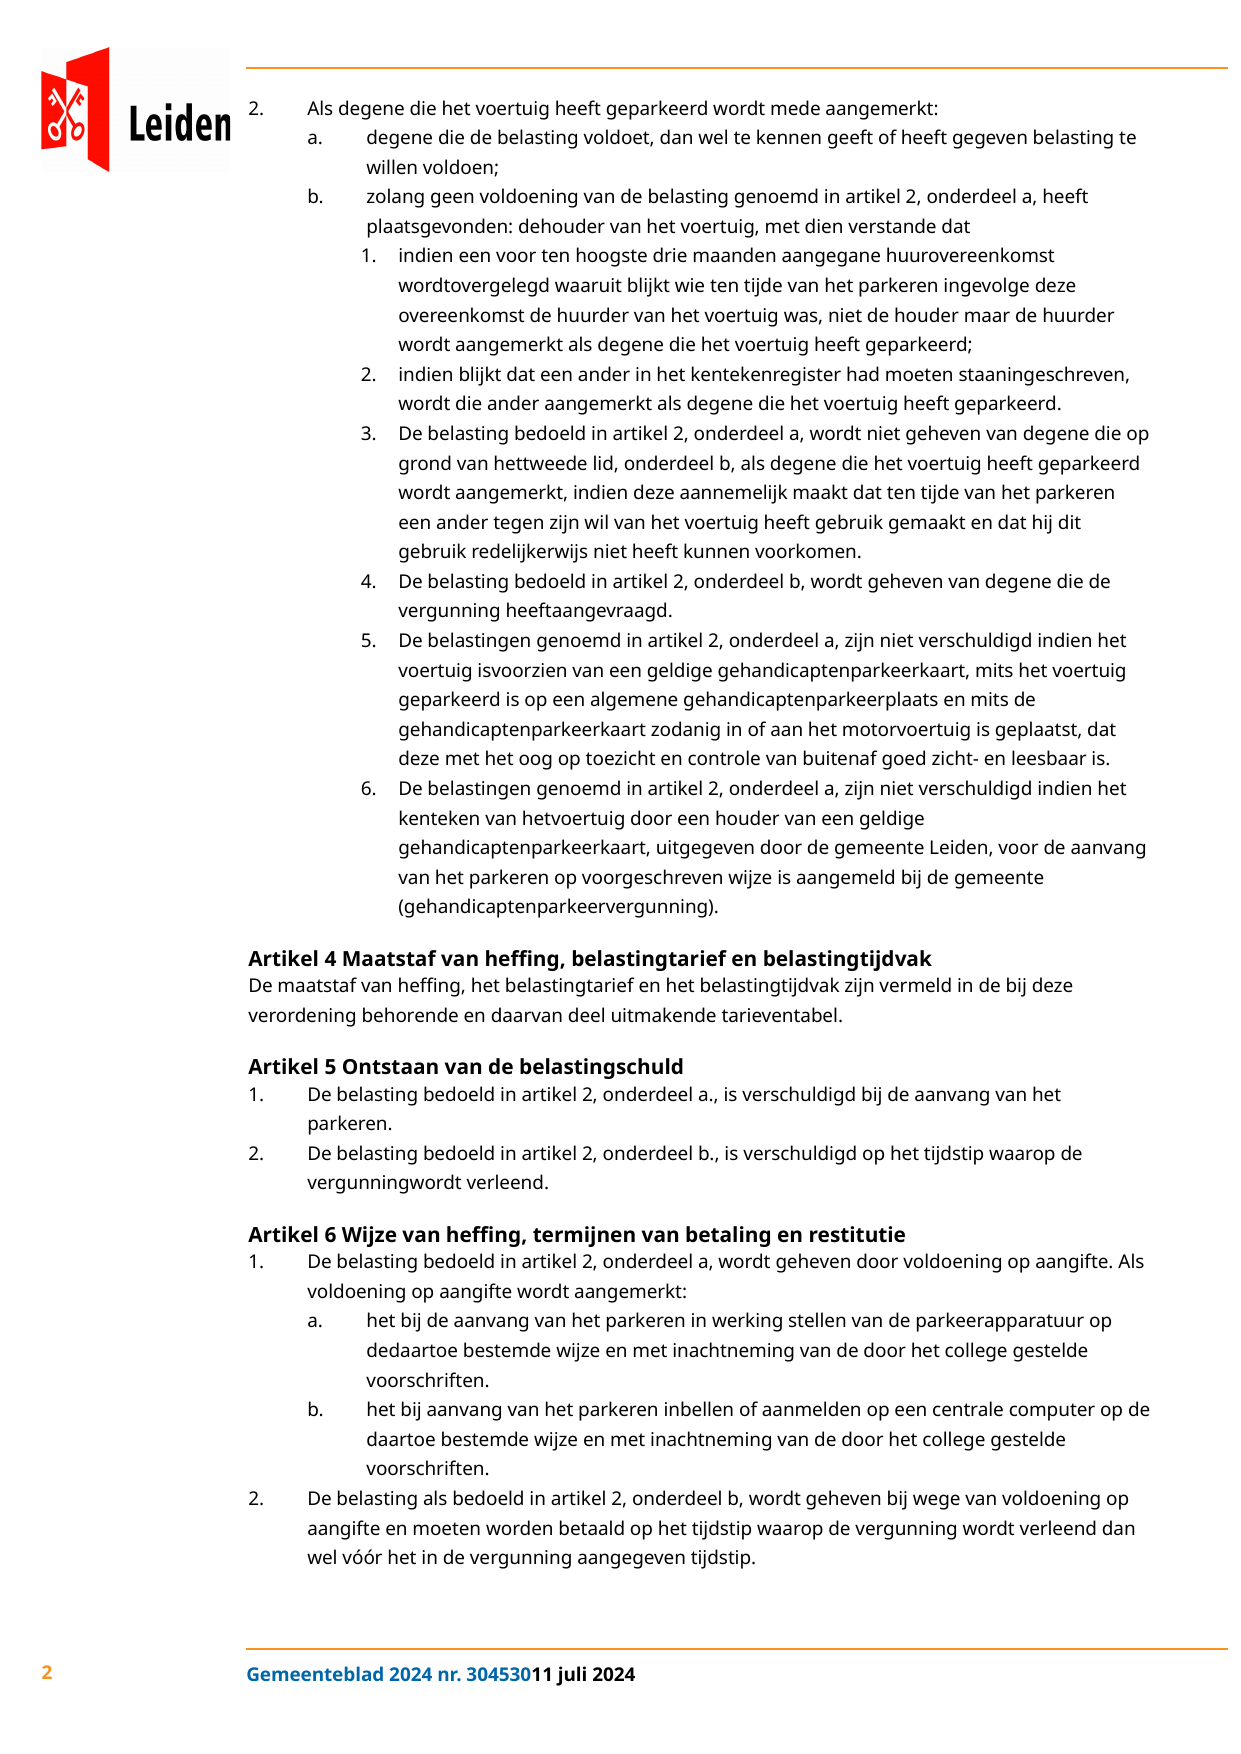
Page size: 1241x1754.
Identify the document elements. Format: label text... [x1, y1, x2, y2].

list De belasting bedoeld in artikel 2, onderdeel a., is verschuldigd bij de aanvang van het parkeren. [248, 1081, 1152, 1136]
list Als degene die het voertuig heeft geparkeerd wordt mede aangemerkt: [248, 95, 1152, 121]
list De belasting bedoeld in artikel 2, onderdeel b, wordt geheven van degene die de vergunning heeftaangevraagd. [361, 568, 1152, 623]
list degene die de belasting voldoet, dan wel te kennen geeft of heeft gegeven belasting te willen voldoen; [307, 124, 1152, 180]
list De belasting als bedoeld in artikel 2, onderdeel b, wordt geheven bij wege van voldoening op aangifte en moeten worden betaald op het tijdstip waarop de vergunning wordt verleend dan wel vóór het in de vergunning aangegeven tijdstip. [248, 1485, 1152, 1570]
list De belasting bedoeld in artikel 2, onderdeel b., is verschuldigd op het tijdstip waarop de vergunningwordt verleend. [248, 1140, 1152, 1195]
list indien blijkt dat een ander in het kentekenregister had moeten staaningeschreven, wordt die ander aangemerkt als degene die het voertuig heeft geparkeerd. [361, 361, 1152, 416]
text De maatstaf van heffing, het belastingtarief en het belastingtijdvak zijn vermeld in de bij deze verordening behorende en daarvan deel uitmakende tarieventabel. [248, 972, 1152, 1028]
list zolang geen voldoening van de belasting genoemd in artikel 2, onderdeel a, heeft plaatsgevonden: dehouder van het voertuig, met dien verstande dat [307, 183, 1152, 239]
list indien een voor ten hoogste drie maanden aangegane huurovereenkomst wordtovergelegd waaruit blijkt wie ten tijde van het parkeren ingevolge deze overeenkomst de huurder van het voertuig was, niet de houder maar de huurder wordt aangemerkt als degene die het voertuig heeft geparkeerd; [361, 243, 1152, 357]
list De belastingen genoemd in artikel 2, onderdeel a, zijn niet verschuldigd indien het voertuig isvoorzien van een geldige gehandicaptenparkeerkaart, mits het voertuig geparkeerd is op een algemene gehandicaptenparkeerplaats en mits de gehandicaptenparkeerkaart zodanig in of aan het motorvoertuig is geplaatst, dat deze met het oog op toezicht en controle van buitenaf goed zicht- en leesbaar is. [361, 627, 1152, 771]
picture [41, 47, 231, 172]
list De belasting bedoeld in artikel 2, onderdeel a, wordt geheven door voldoening op aangifte. Als voldoening op aangifte wordt aangemerkt: [248, 1248, 1152, 1304]
list het bij de aanvang van het parkeren in werking stellen van de parkeerapparatuur op dedaartoe bestemde wijze en met inachtneming van de door het college gestelde voorschriften. [307, 1308, 1152, 1392]
text Artikel 4 Maatstaf van heffing, belastingtarief en belastingtijdvak [248, 944, 1152, 972]
list De belasting bedoeld in artikel 2, onderdeel a, wordt niet geheven van degene die op grond van hettweede lid, onderdeel b, als degene die het voertuig heeft geparkeerd wordt aangemerkt, indien deze aannemelijk maakt dat ten tijde van het parkeren een ander tegen zijn wil van het voertuig heeft gebruik gemaakt en dat hij dit gebruik redelijkerwijs niet heeft kunnen voorkomen. [361, 420, 1152, 564]
text Artikel 6 Wijze van heffing, termijnen van betaling en restitutie [248, 1220, 1152, 1248]
list De belastingen genoemd in artikel 2, onderdeel a, zijn niet verschuldigd indien het kenteken van hetvoertuig door een houder van een geldige gehandicaptenparkeerkaart, uitgegeven door de gemeente Leiden, voor de aanvang van het parkeren op voorgeschreven wijze is aangemeld bij de gemeente (gehandicaptenparkeervergunning). [361, 775, 1152, 919]
list het bij aanvang van het parkeren inbellen of aanmelden op een centrale computer op de daartoe bestemde wijze en met inachtneming van de door het college gestelde voorschriften. [307, 1396, 1152, 1481]
text Artikel 5 Ontstaan van de belastingschuld [248, 1052, 1152, 1081]
